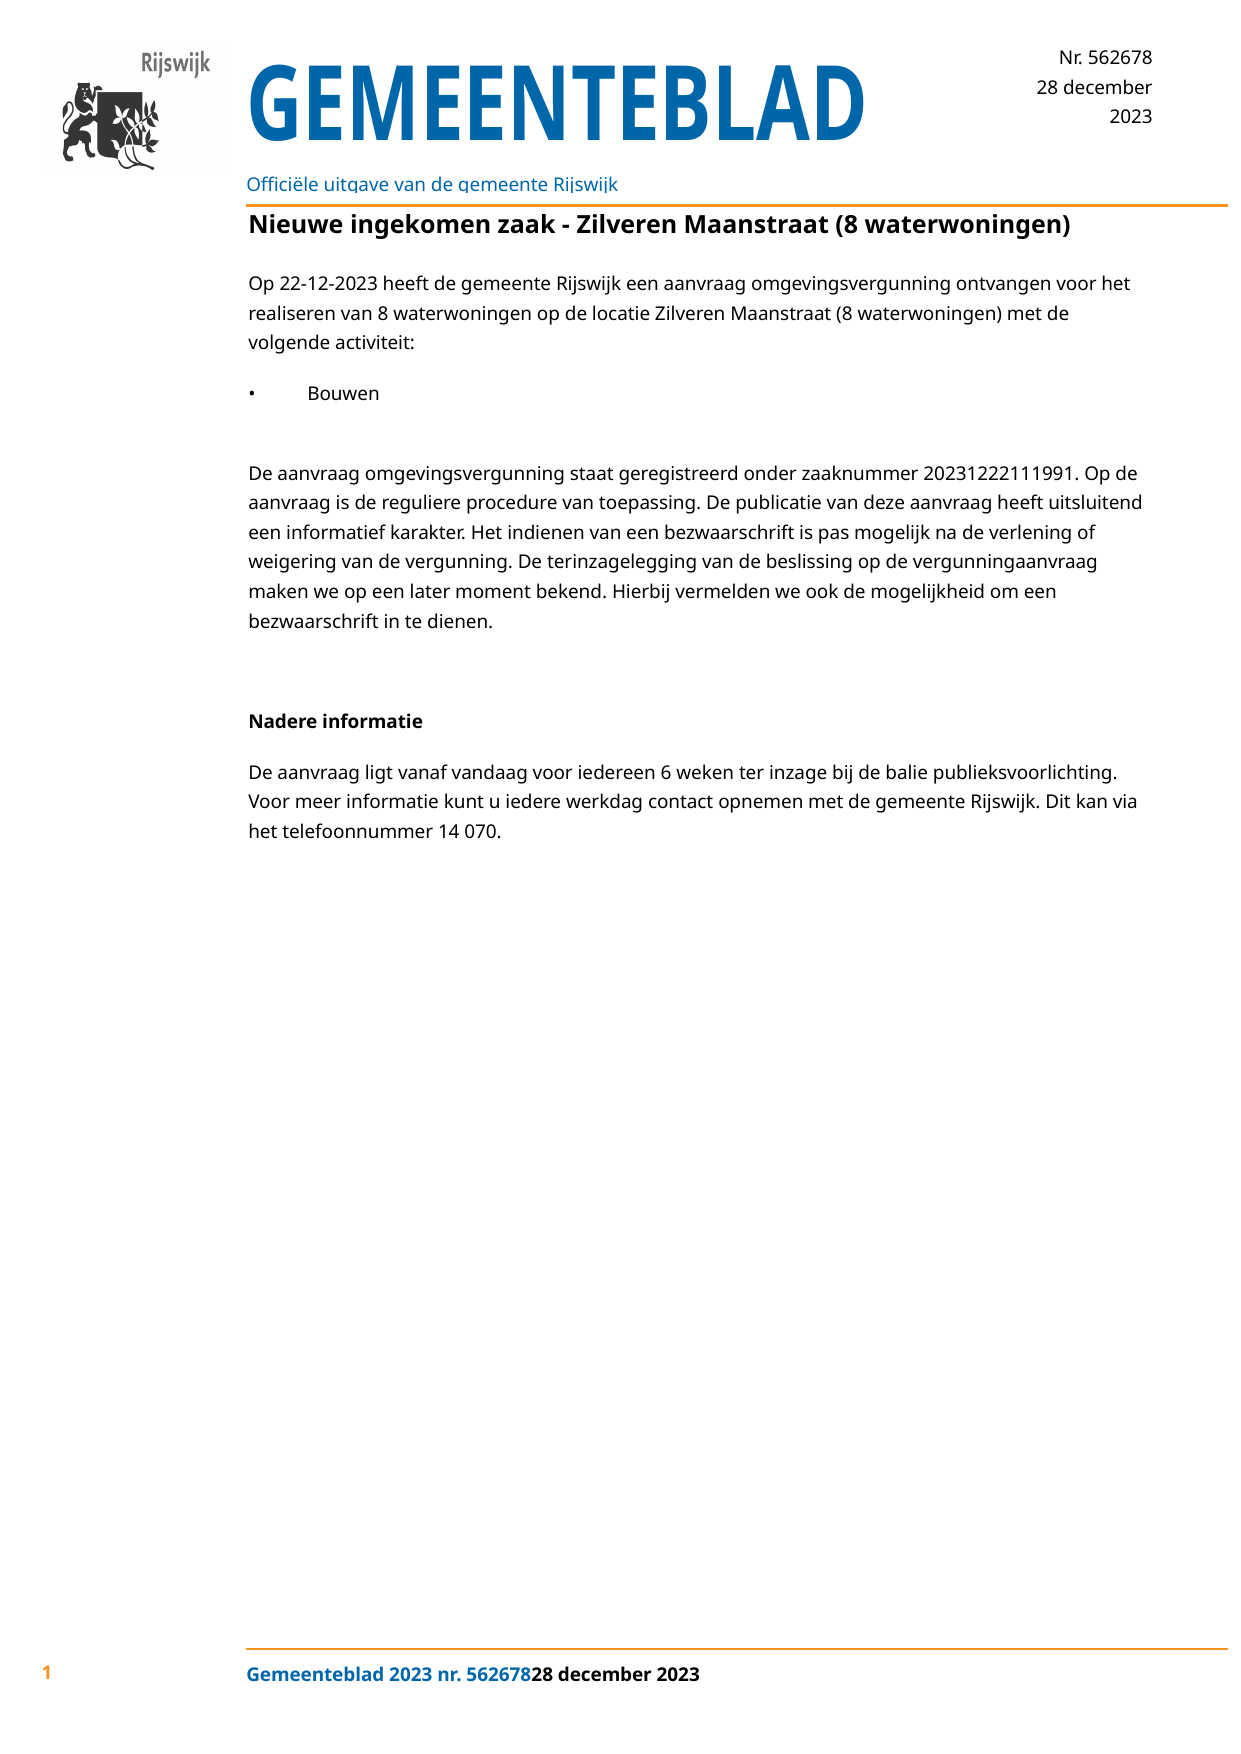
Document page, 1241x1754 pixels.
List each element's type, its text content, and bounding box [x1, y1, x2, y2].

text Nadere informatie [248, 709, 1152, 734]
picture [41, 47, 231, 172]
text Op 22-12-2023 heeft de gemeente Rijswijk een aanvraag omgevingsvergunning ontvangen voor het realiseren van 8 waterwoningen op de locatie Zilveren Maanstraat (8 waterwoningen) met de volgende activiteit: [248, 270, 1152, 355]
text De aanvraag ligt vanaf vandaag voor iedereen 6 weken ter inzage bij de balie publieksvoorlichting. Voor meer informatie kunt u iedere werkdag contact opnemen met de gemeente Rijswijk. Dit kan via het telefoonnummer 14 070. [248, 759, 1152, 844]
text Nieuwe ingekomen zaak - Zilveren Maanstraat (8 waterwoningen) [248, 207, 1152, 241]
text De aanvraag omgevingsvergunning staat geregistreerd onder zaaknummer 20231222111991. Op de aanvraag is de reguliere procedure van toepassing. De publicatie van deze aanvraag heeft uitsluitend een informatief karakter. Het indienen van een bezwaarschrift is pas mogelijk na de verlening of weigering van de vergunning. De terinzagelegging van de beslissing op de vergunningaanvraag maken we op een later moment bekend. Hierbij vermelden we ook de mogelijkheid om een bezwaarschrift in te dienen. [248, 460, 1152, 633]
list Bouwen [248, 380, 1152, 406]
